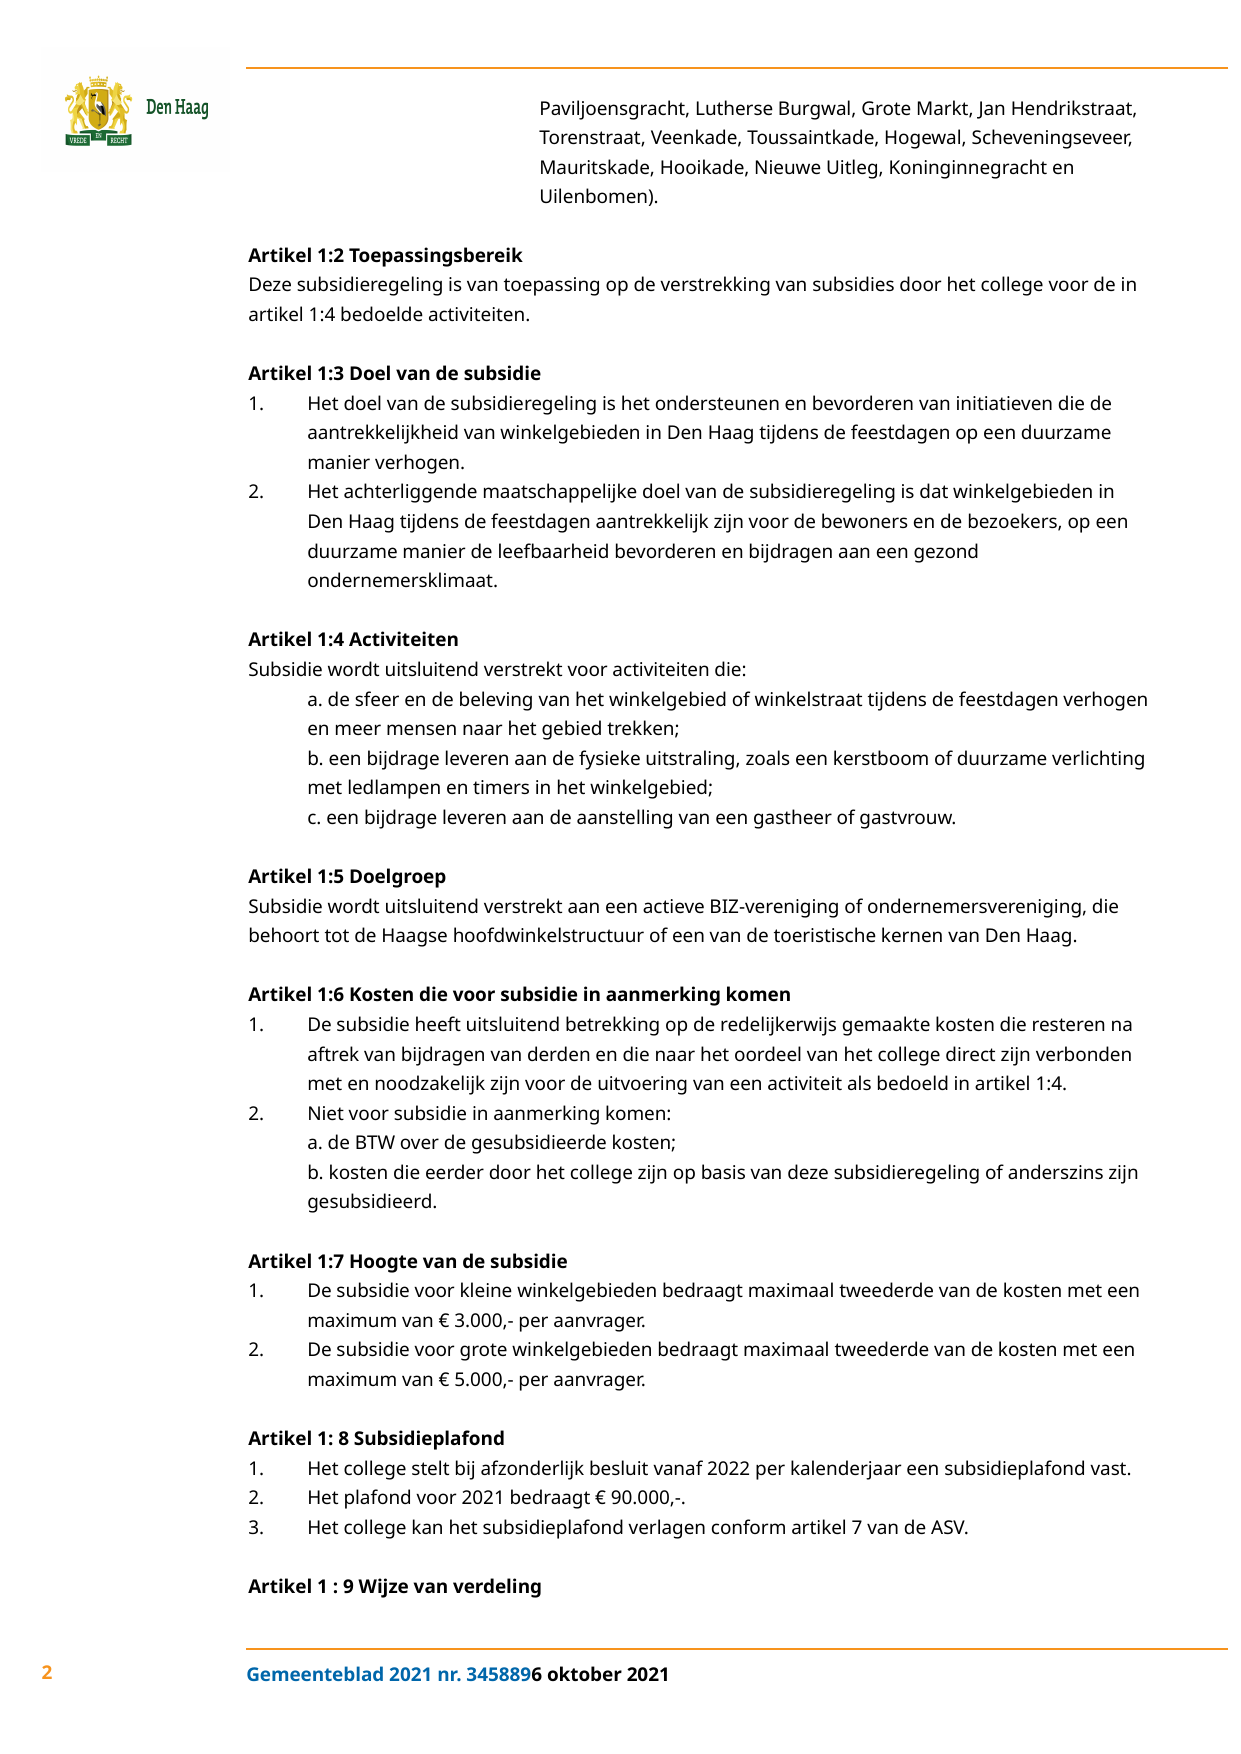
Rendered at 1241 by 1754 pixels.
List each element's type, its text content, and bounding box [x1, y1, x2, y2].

list Het college stelt bij afzonderlijk besluit vanaf 2022 per kalenderjaar een subsidieplafond vast. [248, 1455, 1152, 1481]
text Artikel 1:4 Activiteiten [248, 627, 1152, 652]
text Subsidie wordt uitsluitend verstrekt aan een actieve BIZ-vereniging of ondernemersvereniging, die behoort tot de Haagse hoofdwinkelstructuur of een van de toeristische kernen van Den Haag. [248, 893, 1152, 948]
list a. de sfeer en de beleving van het winkelgebied of winkelstraat tijdens de feestdagen verhogen en meer mensen naar het gebied trekken; [248, 686, 1152, 741]
text Artikel 1:6 Kosten die voor subsidie in aanmerking komen [248, 982, 1152, 1007]
list De subsidie voor grote winkelgebieden bedraagt maximaal tweederde van de kosten met een maximum van € 5.000,- per aanvrager. [248, 1337, 1152, 1392]
list b. kosten die eerder door het college zijn op basis van deze subsidieregeling of anderszins zijn gesubsidieerd. [248, 1159, 1152, 1214]
list a. de BTW over de gesubsidieerde kosten; [248, 1129, 1152, 1155]
list Het achterliggende maatschappelijke doel van de subsidieregeling is dat winkelgebieden in Den Haag tijdens de feestdagen aantrekkelijk zijn voor de bewoners en de bezoekers, op een duurzame manier de leefbaarheid bevorderen en bijdragen aan een gezond ondernemersklimaat. [248, 479, 1152, 593]
list Niet voor subsidie in aanmerking komen: [248, 1100, 1152, 1126]
picture [41, 47, 231, 172]
list De subsidie voor kleine winkelgebieden bedraagt maximaal tweederde van de kosten met een maximum van € 3.000,- per aanvrager. [248, 1277, 1152, 1333]
list c. een bijdrage leveren aan de aanstelling van een gastheer of gastvrouw. [248, 804, 1152, 830]
table_cell [248, 95, 539, 209]
text Artikel 1:3 Doel van de subsidie [248, 360, 1152, 386]
list Het plafond voor 2021 bedraagt € 90.000,-. [248, 1484, 1152, 1510]
list b. een bijdrage leveren aan de fysieke uitstraling, zoals een kerstboom of duurzame verlichting met ledlampen en timers in het winkelgebied; [248, 745, 1152, 800]
text Artikel 1 : 9 Wijze van verdeling [248, 1573, 1152, 1599]
table_cell Paviljoensgracht, Lutherse Burgwal, Grote Markt, Jan Hendrikstraat, Torenstraat, Veenkade, Toussaintkade, Hogewal, Scheveningseveer, Mauritskade, Hooikade, Nieuwe Uitleg, Koninginnegracht en Uilenbomen). [539, 95, 1152, 209]
text Artikel 1:7 Hoogte van de subsidie [248, 1248, 1152, 1274]
list Het doel van de subsidieregeling is het ondersteunen en bevorderen van initiatieven die de aantrekkelijkheid van winkelgebieden in Den Haag tijdens de feestdagen op een duurzame manier verhogen. [248, 390, 1152, 475]
text Artikel 1:2 Toepassingsbereik [248, 242, 1152, 268]
text Artikel 1:5 Doelgroep [248, 863, 1152, 889]
list De subsidie heeft uitsluitend betrekking op de redelijkerwijs gemaakte kosten die resteren na aftrek van bijdragen van derden en die naar het oordeel van het college direct zijn verbonden met en noodzakelijk zijn voor de uitvoering van een activiteit als bedoeld in artikel 1:4. [248, 1011, 1152, 1096]
text Deze subsidieregeling is van toepassing op de verstrekking van subsidies door het college voor de in artikel 1:4 bedoelde activiteiten. [248, 272, 1152, 327]
text Subsidie wordt uitsluitend verstrekt voor activiteiten die: [248, 656, 1152, 682]
list Het college kan het subsidieplafond verlagen conform artikel 7 van de ASV. [248, 1514, 1152, 1540]
text Artikel 1: 8 Subsidieplafond [248, 1425, 1152, 1451]
